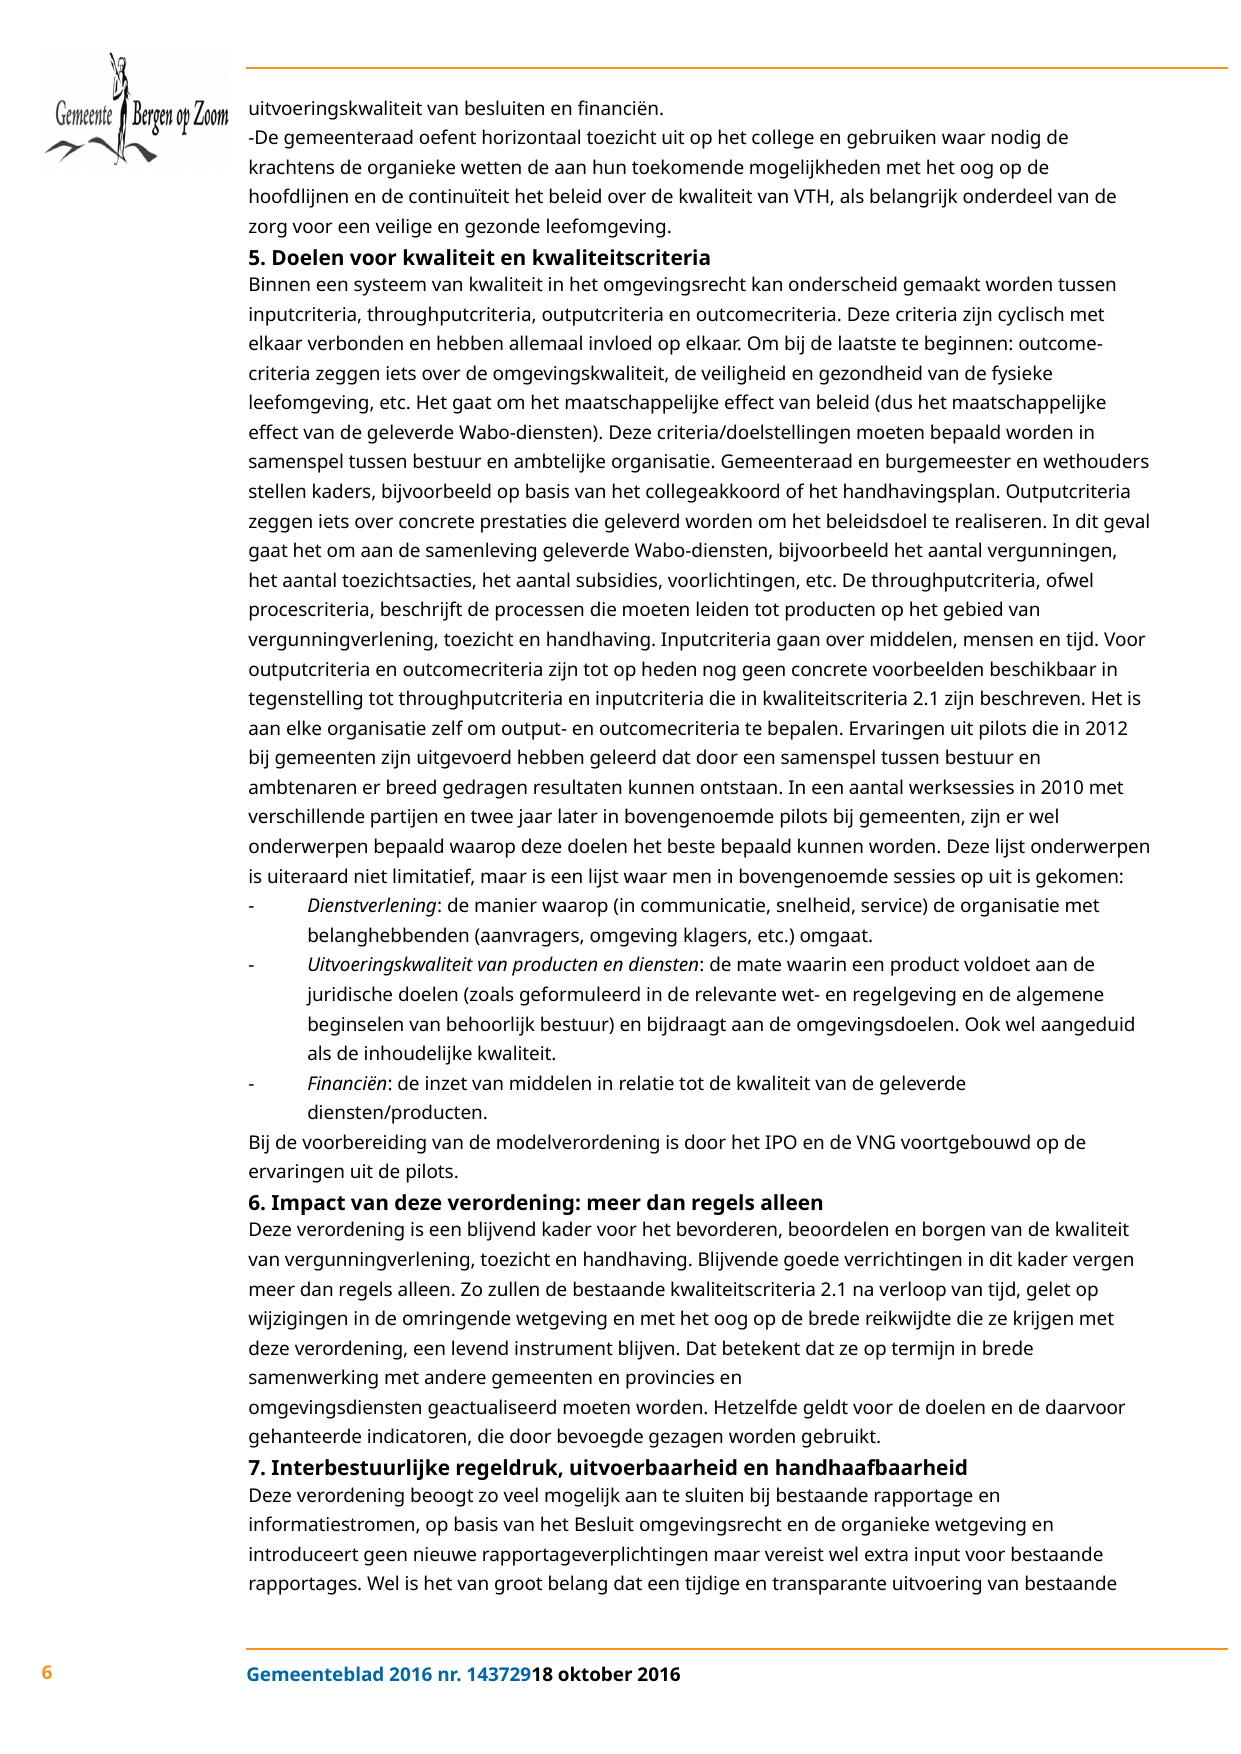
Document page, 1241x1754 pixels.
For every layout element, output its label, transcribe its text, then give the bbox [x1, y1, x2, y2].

text 5. Doelen voor kwaliteit en kwaliteitscriteria [248, 243, 1152, 271]
text Bij de voorbereiding van de modelverordening is door het IPO en de VNG voortgebouwd op de ervaringen uit de pilots. [248, 1129, 1152, 1184]
text 6. Impact van deze verordening: meer dan regels alleen [248, 1188, 1152, 1217]
list Uitvoeringskwaliteit van producten en diensten: de mate waarin een product voldoet aan de juridische doelen (zoals geformuleerd in de relevante wet- en regelgeving en de algemene beginselen van behoorlijk bestuur) en bijdraagt aan de omgevingsdoelen. Ook wel aangeduid als de inhoudelijke kwaliteit. [248, 952, 1152, 1066]
text Binnen een systeem van kwaliteit in het omgevingsrecht kan onderscheid gemaakt worden tussen inputcriteria, throughputcriteria, outputcriteria en outcomecriteria. Deze criteria zijn cyclisch met elkaar verbonden en hebben allemaal invloed op elkaar. Om bij de laatste te beginnen: outcome-criteria zeggen iets over de omgevingskwaliteit, de veiligheid en gezondheid van de fysieke leefomgeving, etc. Het gaat om het maatschappelijke effect van beleid (dus het maatschappelijke effect van de geleverde Wabo-diensten). Deze criteria/doelstellingen moeten bepaald worden in samenspel tussen bestuur en ambtelijke organisatie. Gemeenteraad en burgemeester en wethouders stellen kaders, bijvoorbeeld op basis van het collegeakkoord of het handhavingsplan. Outputcriteria zeggen iets over concrete prestaties die geleverd worden om het beleidsdoel te realiseren. In dit geval gaat het om aan de samenleving geleverde Wabo-diensten, bijvoorbeeld het aantal vergunningen, het aantal toezichtsacties, het aantal subsidies, voorlichtingen, etc. De throughputcriteria, ofwel procescriteria, beschrijft de processen die moeten leiden tot producten op het gebied van vergunningverlening, toezicht en handhaving. Inputcriteria gaan over middelen, mensen en tijd. Voor outputcriteria en outcomecriteria zijn tot op heden nog geen concrete voorbeelden beschikbaar in tegenstelling tot throughputcriteria en inputcriteria die in kwaliteitscriteria 2.1 zijn beschreven. Het is aan elke organisatie zelf om output- en outcomecriteria te bepalen. Ervaringen uit pilots die in 2012 bij gemeenten zijn uitgevoerd hebben geleerd dat door een samenspel tussen bestuur en ambtenaren er breed gedragen resultaten kunnen ontstaan. In een aantal werksessies in 2010 met verschillende partijen en twee jaar later in bovengenoemde pilots bij gemeenten, zijn er wel onderwerpen bepaald waarop deze doelen het beste bepaald kunnen worden. Deze lijst onderwerpen is uiteraard niet limitatief, maar is een lijst waar men in bovengenoemde sessies op uit is gekomen: [248, 271, 1152, 888]
text -De gemeenteraad oefent horizontaal toezicht uit op het college en gebruiken waar nodig de krachtens de organieke wetten de aan hun toekomende mogelijkheden met het oog op de hoofdlijnen en de continuïteit het beleid over de kwaliteit van VTH, als belangrijk onderdeel van de zorg voor een veilige en gezonde leefomgeving. [248, 124, 1152, 239]
list Dienstverlening: de manier waarop (in communicatie, snelheid, service) de organisatie met belanghebbenden (aanvragers, omgeving klagers, etc.) omgaat. [248, 892, 1152, 948]
text uitvoeringskwaliteit van besluiten en financiën. [248, 95, 1152, 121]
text Deze verordening beoogt zo veel mogelijk aan te sluiten bij bestaande rapportage en informatiestromen, op basis van het Besluit omgevingsrecht en de organieke wetgeving en introduceert geen nieuwe rapportageverplichtingen maar vereist wel extra input voor bestaande rapportages. Wel is het van groot belang dat een tijdige en transparante uitvoering van bestaande [248, 1482, 1152, 1596]
picture [41, 47, 231, 172]
list Financiën: de inzet van middelen in relatie tot de kwaliteit van de geleverde diensten/producten. [248, 1070, 1152, 1125]
text Deze verordening is een blijvend kader voor het bevorderen, beoordelen en borgen van de kwaliteit van vergunningverlening, toezicht en handhaving. Blijvende goede verrichtingen in dit kader vergen meer dan regels alleen. Zo zullen de bestaande kwaliteitscriteria 2.1 na verloop van tijd, gelet op wijzigingen in de omringende wetgeving en met het oog op de brede reikwijdte die ze krijgen met deze verordening, een levend instrument blijven. Dat betekent dat ze op termijn in brede samenwerking met andere gemeenten en provincies en [248, 1217, 1152, 1390]
text omgevingsdiensten geactualiseerd moeten worden. Hetzelfde geldt voor de doelen en de daarvoor gehanteerde indicatoren, die door bevoegde gezagen worden gebruikt. [248, 1394, 1152, 1449]
text 7. Interbestuurlijke regeldruk, uitvoerbaarheid en handhaafbaarheid [248, 1453, 1152, 1482]
